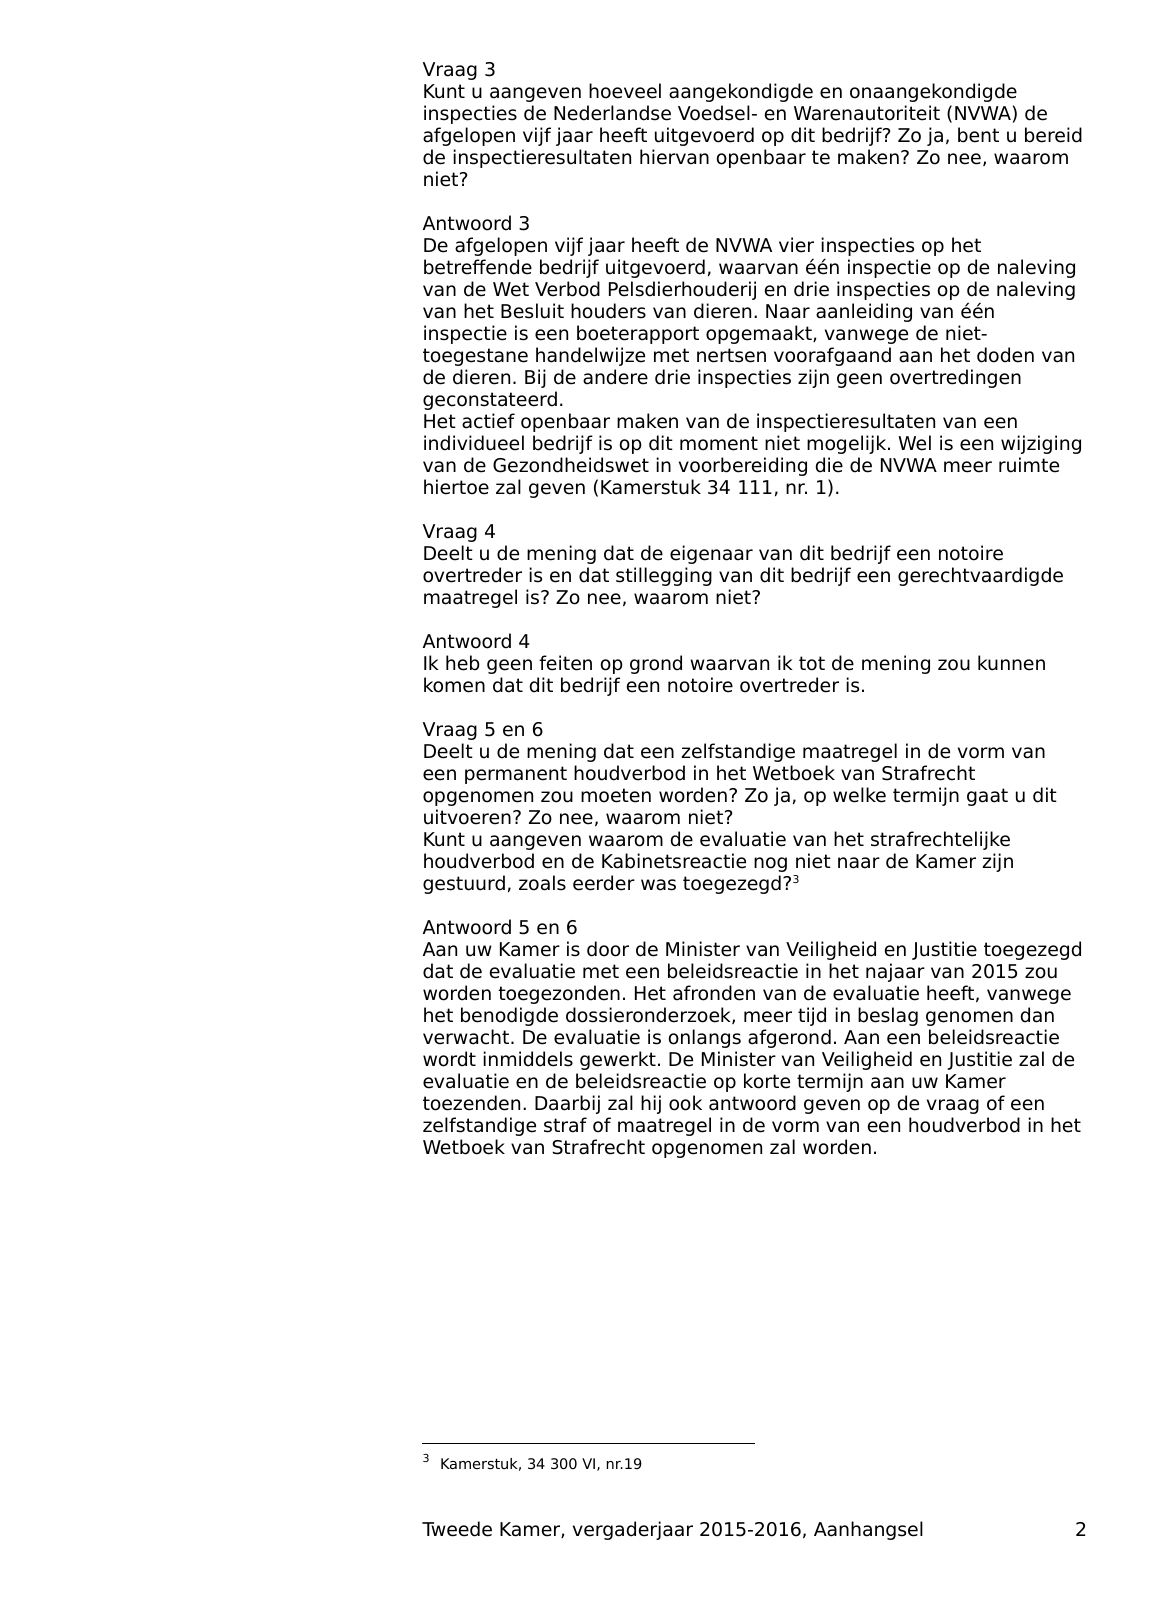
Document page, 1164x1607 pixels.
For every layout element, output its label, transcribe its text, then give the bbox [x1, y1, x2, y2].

text Kunt u aangeven waarom de evaluatie van het strafrechtelijke houdverbod en de Kabinetsreactie nog niet naar de Kamer zijn gestuurd, zoals eerder was toegezegd? [422, 829, 1087, 895]
text Antwoord 3 [422, 213, 1087, 235]
text Het actief openbaar maken van de inspectieresultaten van een individueel bedrijf is op dit moment niet mogelijk. Wel is een wijziging van de Gezondheidswet in voorbereiding die de NVWA meer ruimte hiertoe zal geven (Kamerstuk 34 111, nr. 1). [422, 411, 1087, 499]
text Antwoord 4 [422, 631, 1087, 653]
text Kamerstuk, 34 300 VI, nr.19 [422, 1452, 1087, 1474]
text Vraag 4 [422, 521, 1087, 543]
text Deelt u de mening dat een zelfstandige maatregel in de vorm van een permanent houdverbod in het Wetboek van Strafrecht opgenomen zou moeten worden? Zo ja, op welke termijn gaat u dit uitvoeren? Zo nee, waarom niet? [422, 741, 1087, 829]
text Kunt u aangeven hoeveel aangekondigde en onaangekondigde inspecties de Nederlandse Voedsel- en Warenautoriteit (NVWA) de afgelopen vijf jaar heeft uitgevoerd op dit bedrijf? Zo ja, bent u bereid de inspectieresultaten hiervan openbaar te maken? Zo nee, waarom niet? [422, 81, 1087, 191]
text Antwoord 5 en 6 [422, 917, 1087, 939]
text Vraag 3 [422, 59, 1087, 81]
text Aan uw Kamer is door de Minister van Veiligheid en Justitie toegezegd dat de evaluatie met een beleidsreactie in het najaar van 2015 zou worden toegezonden. Het afronden van de evaluatie heeft, vanwege het benodigde dossieronderzoek, meer tijd in beslag genomen dan verwacht. De evaluatie is onlangs afgerond. Aan een beleidsreactie wordt inmiddels gewerkt. De Minister van Veiligheid en Justitie zal de evaluatie en de beleidsreactie op korte termijn aan uw Kamer toezenden. Daarbij zal hij ook antwoord geven op de vraag of een zelfstandige straf of maatregel in de vorm van een houdverbod in het Wetboek van Strafrecht opgenomen zal worden. [422, 939, 1087, 1159]
text Vraag 5 en 6 [422, 719, 1087, 741]
text Deelt u de mening dat de eigenaar van dit bedrijf een notoire overtreder is en dat stillegging van dit bedrijf een gerechtvaardigde maatregel is? Zo nee, waarom niet? [422, 543, 1087, 609]
text De afgelopen vijf jaar heeft de NVWA vier inspecties op het betreffende bedrijf uitgevoerd, waarvan één inspectie op de naleving van de Wet Verbod Pelsdierhouderij en drie inspecties op de naleving van het Besluit houders van dieren. Naar aanleiding van één inspectie is een boeterapport opgemaakt, vanwege de niet-toegestane handelwijze met nertsen voorafgaand aan het doden van de dieren. Bij de andere drie inspecties zijn geen overtredingen geconstateerd. [422, 235, 1087, 411]
text Ik heb geen feiten op grond waarvan ik tot de mening zou kunnen komen dat dit bedrijf een notoire overtreder is. [422, 653, 1087, 697]
